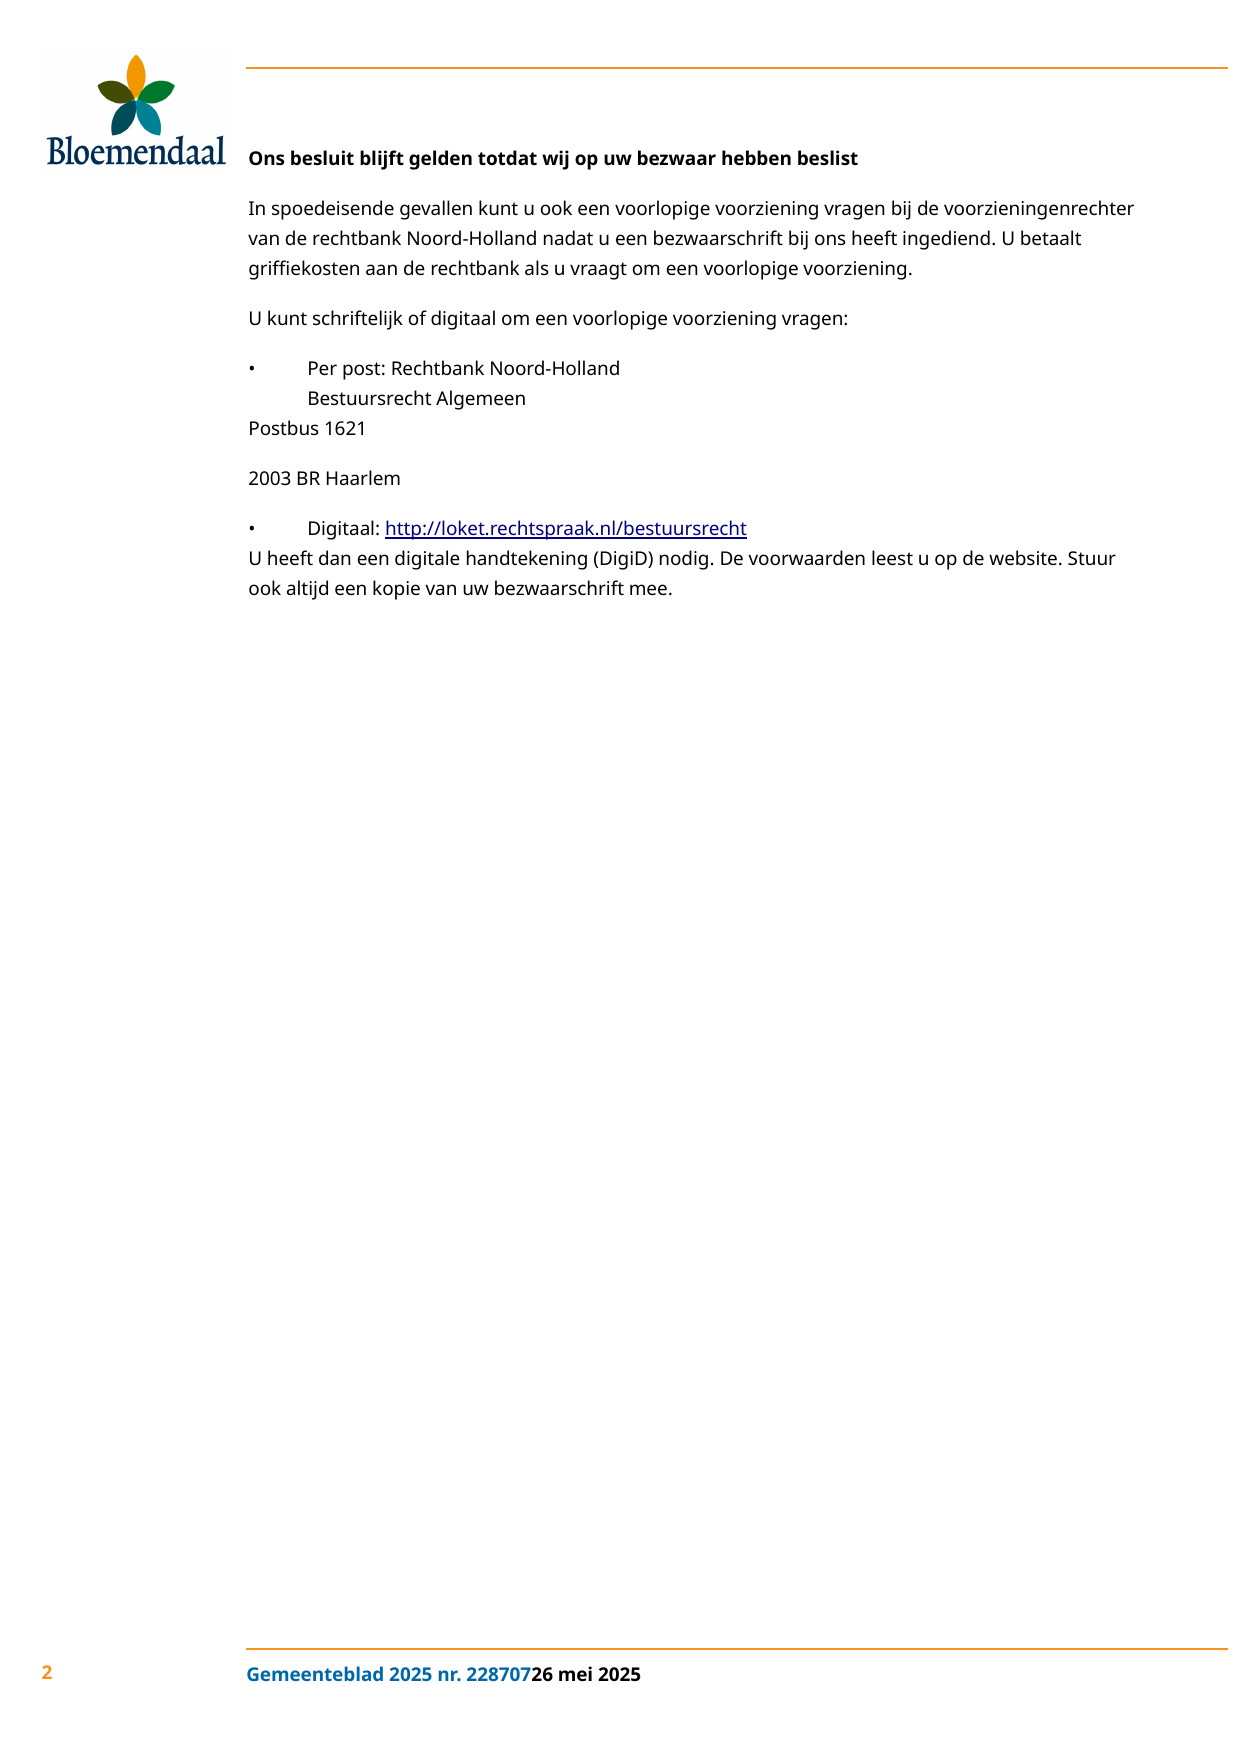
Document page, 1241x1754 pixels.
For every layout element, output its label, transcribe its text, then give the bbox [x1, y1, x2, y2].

text 2003 BR Haarlem [248, 465, 1152, 491]
text U kunt schriftelijk of digitaal om een voorlopige voorziening vragen: [248, 305, 1152, 331]
text U heeft dan een digitale handtekening (DigiD) nodig. De voorwaarden leest u op de website. Stuur ook altijd een kopie van uw bezwaarschrift mee. [248, 545, 1152, 601]
text In spoedeisende gevallen kunt u ook een voorlopige voorziening vragen bij de voorzieningenrechter van de rechtbank Noord-Holland nadat u een bezwaarschrift bij ons heeft ingediend. U betaalt griffiekosten aan de rechtbank als u vraagt om een voorlopige voorziening. [248, 196, 1152, 281]
picture [41, 47, 231, 172]
text Ons besluit blijft gelden totdat wij op uw bezwaar hebben beslist [248, 145, 1152, 171]
list Per post: Rechtbank Noord-Holland [248, 356, 1152, 381]
list Bestuursrecht Algemeen [248, 385, 1152, 411]
list Digitaal: http://loket.rechtspraak.nl/bestuursrecht [248, 516, 1152, 541]
text Postbus 1621 [248, 415, 1152, 441]
